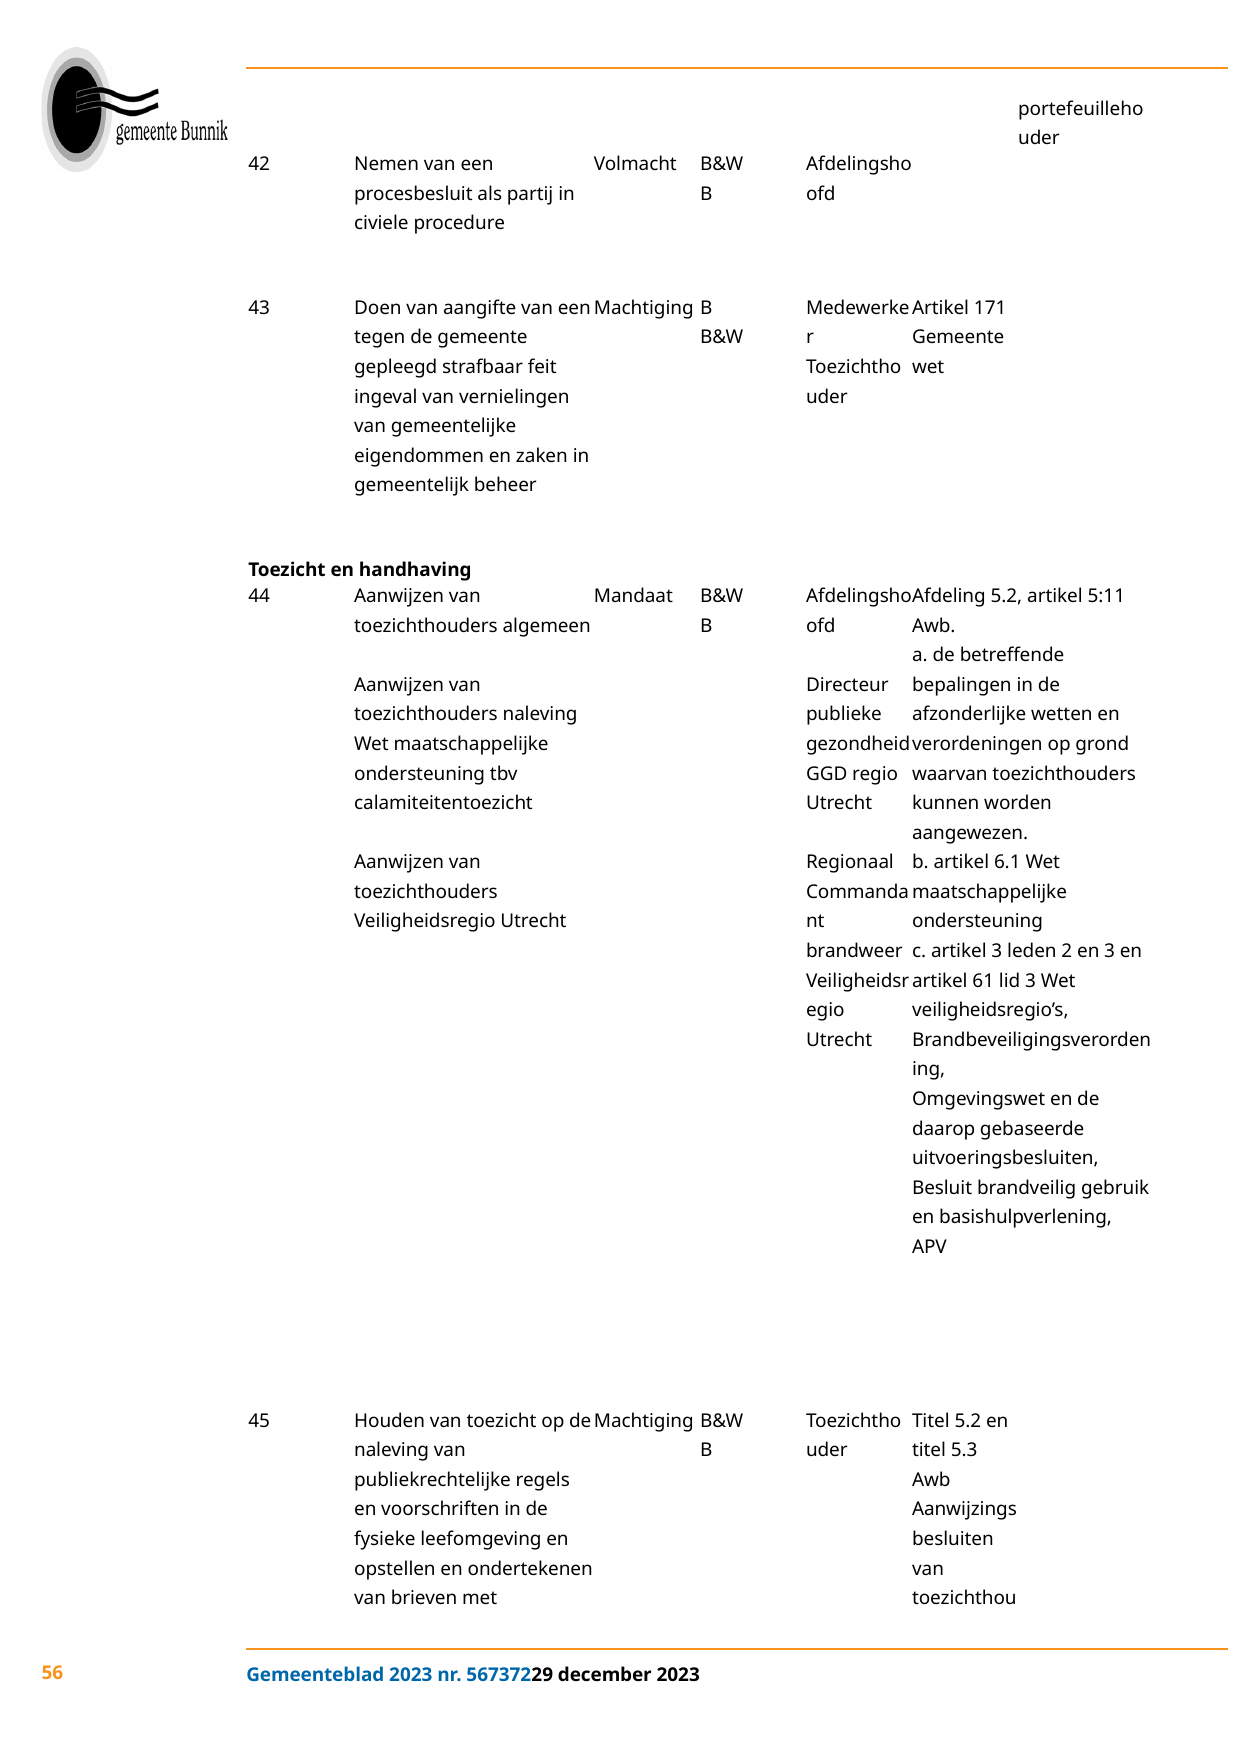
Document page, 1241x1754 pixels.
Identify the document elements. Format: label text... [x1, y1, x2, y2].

table_cell Toezicht en handhaving [248, 557, 594, 582]
table_cell Afdelingshoofd Directeur publieke gezondheid GGD regio Utrecht Regionaal Commandant brandweer Veiligheidsregio Utrecht [806, 582, 912, 1407]
table_cell B&W B [700, 150, 806, 294]
table_cell [1018, 294, 1152, 557]
table_cell [912, 150, 1018, 294]
picture [41, 47, 231, 172]
table_cell portefeuillehouder [1018, 95, 1152, 150]
table_cell [912, 557, 1018, 582]
table_cell Artikel 171 Gemeentewet [912, 294, 1018, 557]
table_cell Afdeling 5.2, artikel 5:11 Awb. a. de betreffende bepalingen in de afzonderlijke wetten en verordeningen op grond waarvan toezichthouders kunnen worden aangewezen. b. artikel 6.1 Wet maatschappelijke ondersteuning c. artikel 3 leden 2 en 3 en artikel 61 lid 3 Wet veiligheidsregio’s, Brandbeveiligingsverordening, Omgevingswet en de daarop gebaseerde uitvoeringsbesluiten, Besluit brandveilig gebruik en basishulpverlening, APV [912, 582, 1152, 1407]
table_cell [1018, 150, 1152, 294]
table_cell [594, 95, 700, 150]
table_cell [700, 95, 806, 150]
table_cell 44 [248, 582, 354, 1407]
table_cell [248, 95, 354, 150]
table_cell B B&W [700, 294, 806, 557]
table_cell [912, 95, 1018, 150]
table_cell [806, 95, 912, 150]
table_cell Machtiging [594, 1407, 700, 1610]
table_cell Nemen van een procesbesluit als partij in civiele procedure [354, 150, 594, 294]
table_cell [594, 557, 700, 582]
table_cell 42 [248, 150, 354, 294]
table_cell 45 [248, 1407, 354, 1610]
table_cell 43 [248, 294, 354, 557]
table_cell Toezichthouder [806, 1407, 912, 1610]
table_cell [1018, 557, 1152, 582]
table_cell [354, 95, 594, 150]
table_cell B&W B [700, 1407, 806, 1610]
table_cell Medewerker Toezichthouder [806, 294, 912, 557]
table_cell Mandaat [594, 582, 700, 1407]
table_cell B&W B [700, 582, 806, 1407]
table_cell Volmacht [594, 150, 700, 294]
table_cell [1018, 1407, 1152, 1610]
table_cell Houden van toezicht op de naleving van publiekrechtelijke regels en voorschriften in de fysieke leefomgeving en opstellen en ondertekenen van brieven met [354, 1407, 594, 1610]
table_cell Doen van aangifte van een tegen de gemeente gepleegd strafbaar feit ingeval van vernielingen van gemeentelijke eigendommen en zaken in gemeentelijk beheer [354, 294, 594, 557]
table_cell Titel 5.2 en titel 5.3 Awb Aanwijzingsbesluiten van toezichthou [912, 1407, 1018, 1610]
table_cell Aanwijzen van toezichthouders algemeen Aanwijzen van toezichthouders naleving Wet maatschappelijke ondersteuning tbv calamiteitentoezicht Aanwijzen van toezichthouders Veiligheidsregio Utrecht [354, 582, 594, 1407]
table_cell Afdelingshoofd [806, 150, 912, 294]
table_cell [700, 557, 806, 582]
table_cell [806, 557, 912, 582]
table_cell Machtiging [594, 294, 700, 557]
